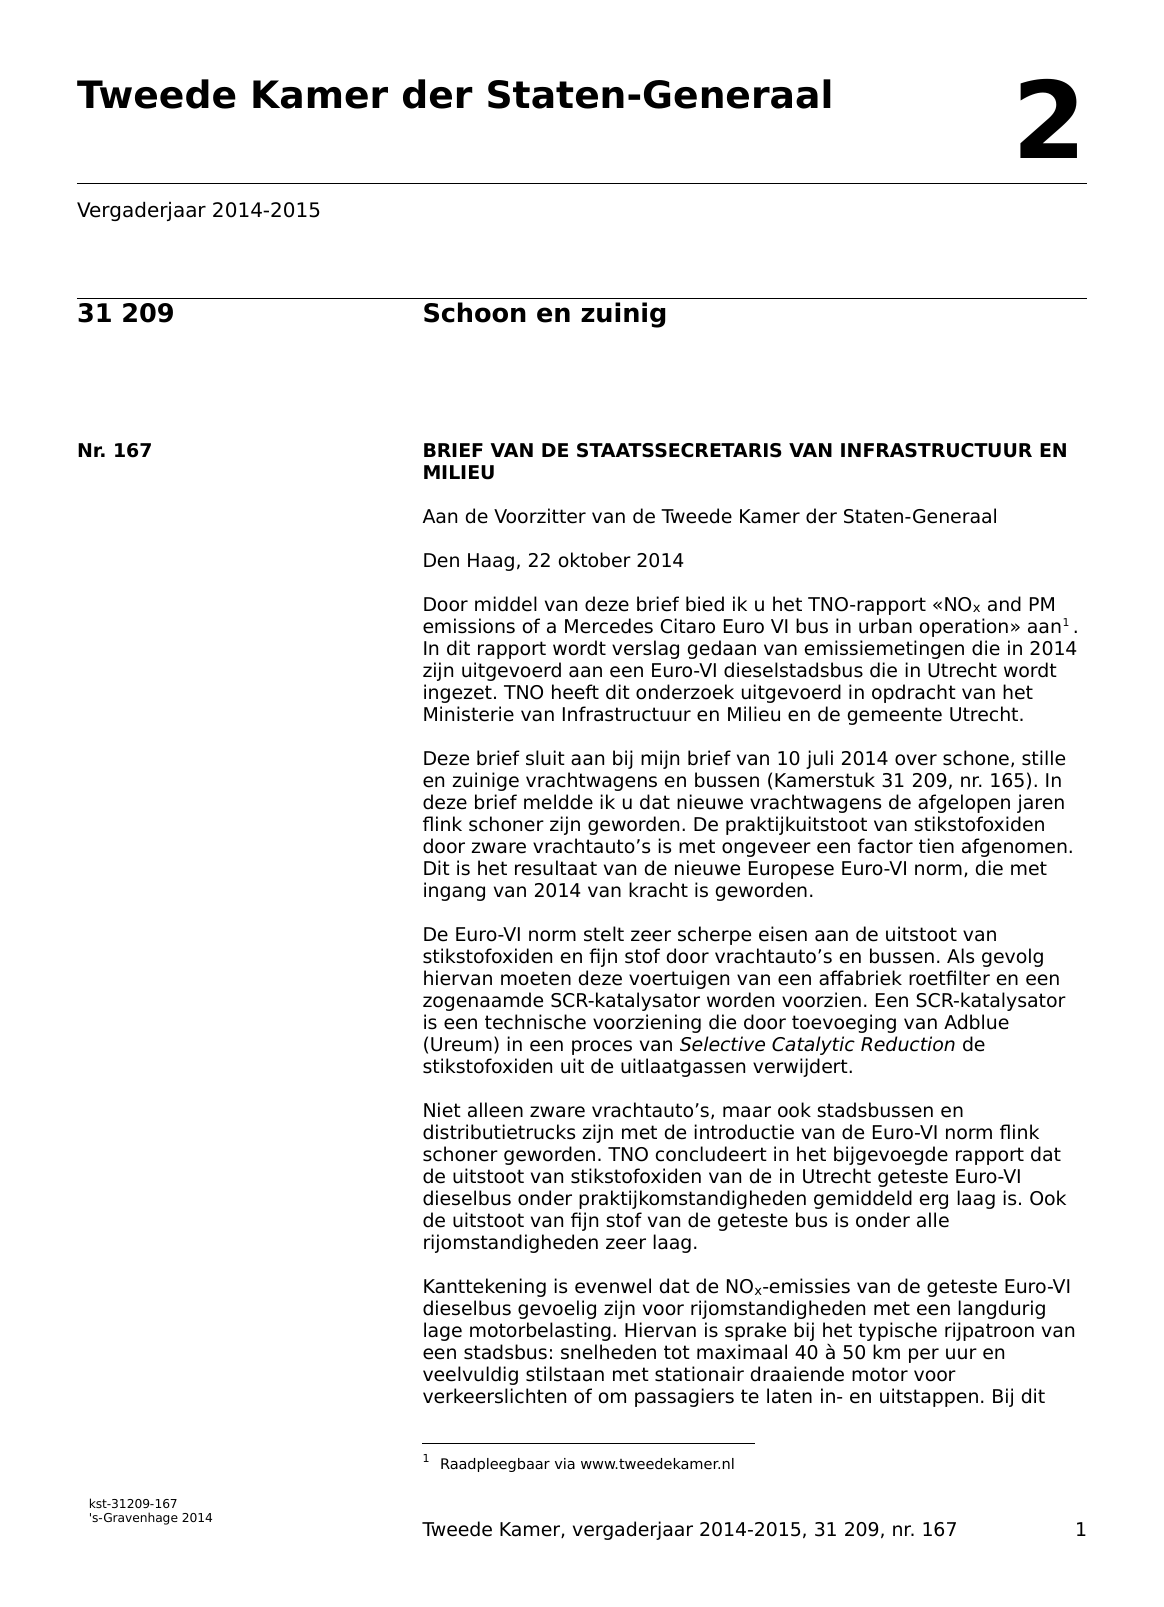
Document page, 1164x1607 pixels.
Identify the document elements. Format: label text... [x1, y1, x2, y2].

subtitle 31 209 Schoon en zuinig [77, 299, 1087, 329]
subtitle Nr. 167 BRIEF VAN DE STAATSSECRETARIS VAN INFRASTRUCTUUR EN MILIEU [77, 440, 1087, 484]
table_header 2 [886, 59, 1087, 183]
text Den Haag, 22 oktober 2014 [422, 550, 1087, 572]
text Raadpleegbaar via www.tweedekamer.nl [422, 1452, 1087, 1474]
text Aan de Voorzitter van de Tweede Kamer der Staten-Generaal [422, 506, 1087, 528]
text Kanttekening is evenwel dat de NOx-emissies van de geteste Euro-VI dieselbus gevoelig zijn voor rijomstandigheden met een langdurig lage motorbelasting. Hiervan is sprake bij het typische rijpatroon van een stadsbus: snelheden tot maximaal 40 à 50 km per uur en veelvuldig stilstaan met stationair draaiende motor voor verkeerslichten of om passagiers te laten in- en uitstappen. Bij dit [422, 1276, 1087, 1408]
table_cell Vergaderjaar 2014-2015 [77, 184, 1087, 298]
text kst-31209-167 [88, 1497, 323, 1511]
table_header Tweede Kamer der Staten-Generaal [77, 59, 886, 183]
text 's-Gravenhage 2014 [88, 1511, 323, 1525]
text Deze brief sluit aan bij mijn brief van 10 juli 2014 over schone, stille en zuinige vrachtwagens en bussen (Kamerstuk 31 209, nr. 165). In deze brief meldde ik u dat nieuwe vrachtwagens de afgelopen jaren flink schoner zijn geworden. De praktijkuitstoot van stikstofoxiden door zware vrachtauto’s is met ongeveer een factor tien afgenomen. Dit is het resultaat van de nieuwe Europese Euro-VI norm, die met ingang van 2014 van kracht is geworden. [422, 748, 1087, 902]
text Niet alleen zware vrachtauto’s, maar ook stadsbussen en distributietrucks zijn met de introductie van de Euro-VI norm flink schoner geworden. TNO concludeert in het bijgevoegde rapport dat de uitstoot van stikstofoxiden van de in Utrecht geteste Euro-VI dieselbus onder praktijkomstandigheden gemiddeld erg laag is. Ook de uitstoot van fijn stof van de geteste bus is onder alle rijomstandigheden zeer laag. [422, 1100, 1087, 1254]
text Door middel van deze brief bied ik u het TNO-rapport «NOx and PM emissions of a Mercedes Citaro Euro VI bus in urban operation» aan. In dit rapport wordt verslag gedaan van emissiemetingen die in 2014 zijn uitgevoerd aan een Euro-VI dieselstadsbus die in Utrecht wordt ingezet. TNO heeft dit onderzoek uitgevoerd in opdracht van het Ministerie van Infrastructuur en Milieu en de gemeente Utrecht. [422, 594, 1087, 726]
text De Euro-VI norm stelt zeer scherpe eisen aan de uitstoot van stikstofoxiden en fijn stof door vrachtauto’s en bussen. Als gevolg hiervan moeten deze voertuigen van een affabriek roetfilter en een zogenaamde SCR-katalysator worden voorzien. Een SCR-katalysator is een technische voorziening die door toevoeging van Adblue (Ureum) in een proces van Selective Catalytic Reduction de stikstofoxiden uit de uitlaatgassen verwijdert. [422, 924, 1087, 1078]
